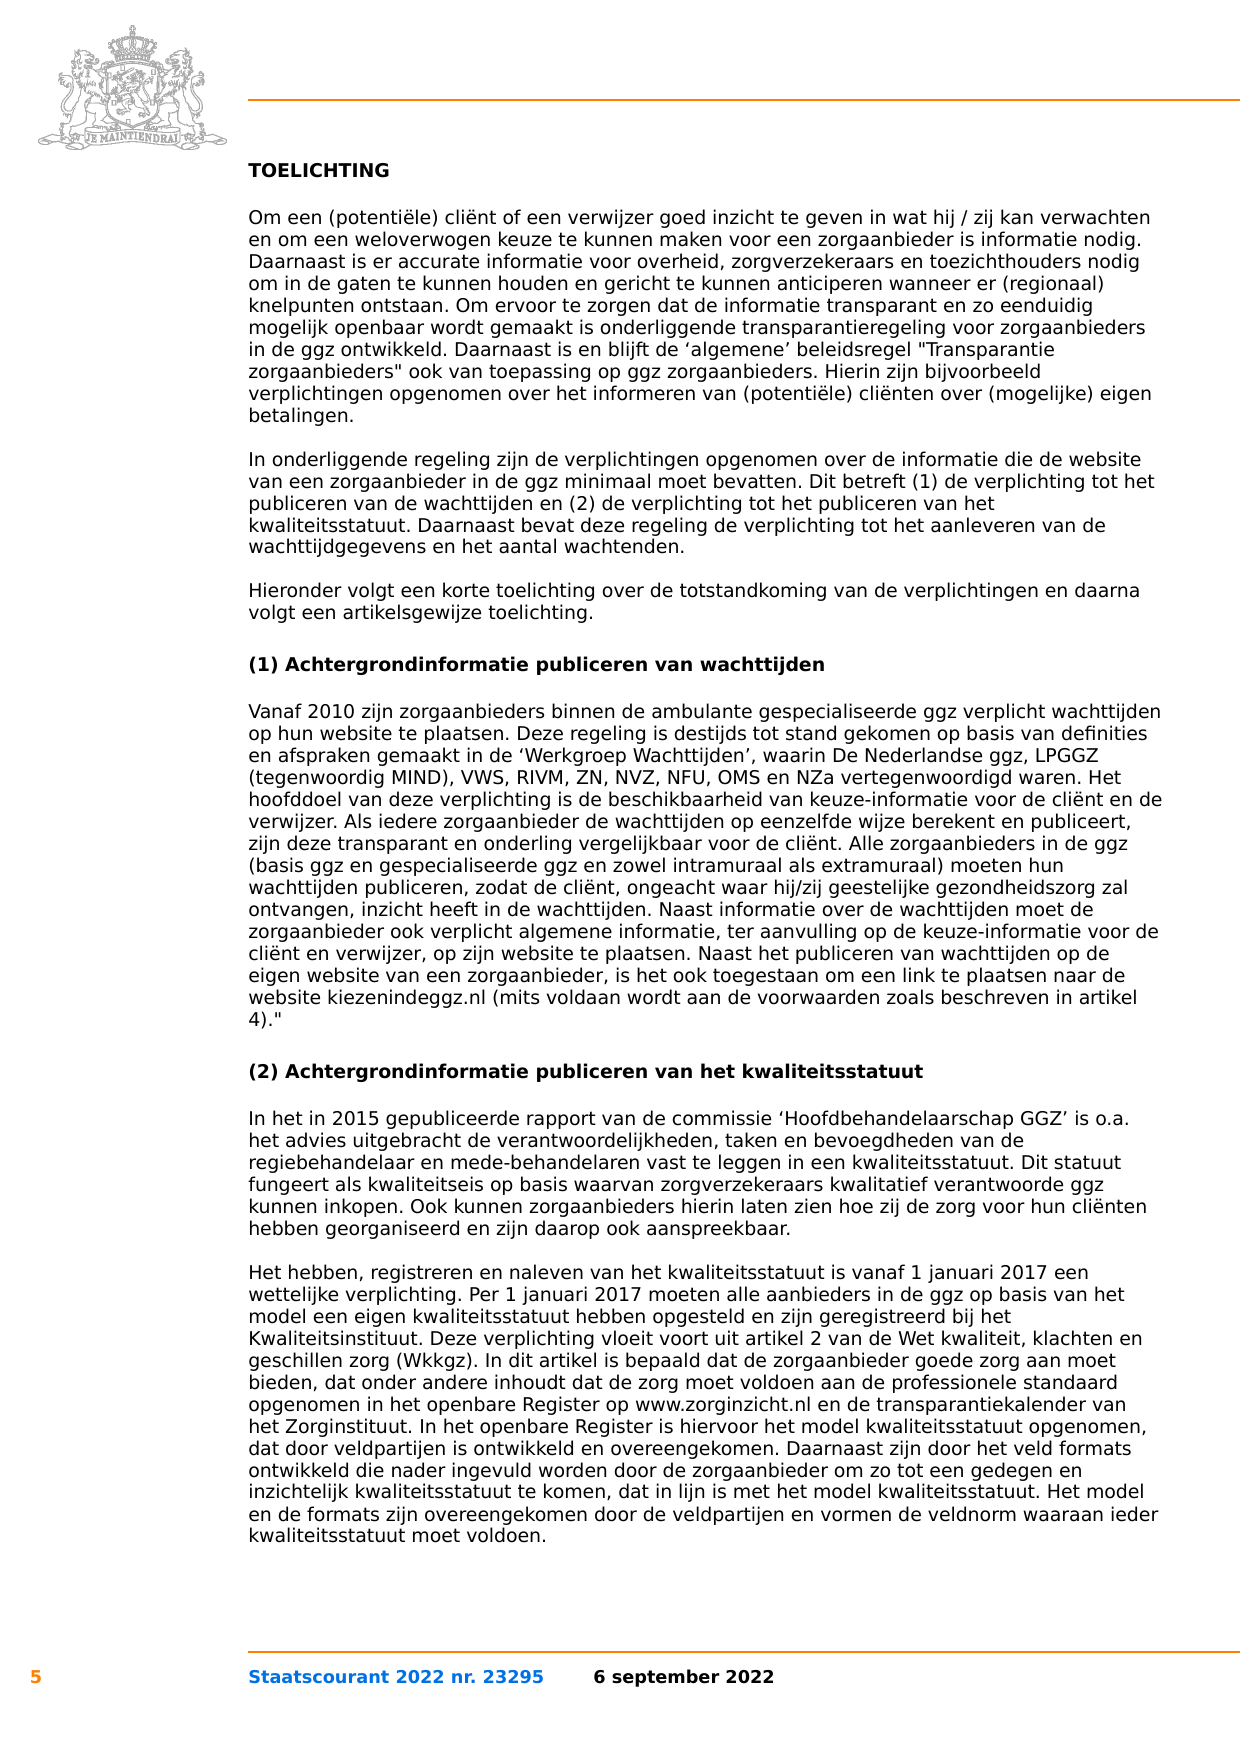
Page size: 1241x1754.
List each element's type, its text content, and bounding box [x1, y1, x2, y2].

text Hieronder volgt een korte toelichting over de totstandkoming van de verplichtingen en daarna volgt een artikelsgewijze toelichting. [248, 580, 1163, 624]
text Om een (potentiële) cliënt of een verwijzer goed inzicht te geven in wat hij / zij kan verwachten en om een weloverwogen keuze te kunnen maken voor een zorgaanbieder is informatie nodig. Daarnaast is er accurate informatie voor overheid, zorgverzekeraars en toezichthouders nodig om in de gaten te kunnen houden en gericht te kunnen anticiperen wanneer er (regionaal) knelpunten ontstaan. Om ervoor te zorgen dat de informatie transparant en zo eenduidig mogelijk openbaar wordt gemaakt is onderliggende transparantieregeling voor zorgaanbieders in de ggz ontwikkeld. Daarnaast is en blijft de ‘algemene’ beleidsregel "Transparantie zorgaanbieders" ook van toepassing op ggz zorgaanbieders. Hierin zijn bijvoorbeeld verplichtingen opgenomen over het informeren van (potentiële) cliënten over (mogelijke) eigen betalingen. [248, 207, 1163, 427]
text In het in 2015 gepubliceerde rapport van de commissie ‘Hoofdbehandelaarschap GGZ’ is o.a. het advies uitgebracht de verantwoordelijkheden, taken en bevoegdheden van de regiebehandelaar en mede-behandelaren vast te leggen in een kwaliteitsstatuut. Dit statuut fungeert als kwaliteitseis op basis waarvan zorgverzekeraars kwalitatief verantwoorde ggz kunnen inkopen. Ook kunnen zorgaanbieders hierin laten zien hoe zij de zorg voor hun cliënten hebben georganiseerd en zijn daarop ook aanspreekbaar. [248, 1108, 1163, 1240]
text Het hebben, registreren en naleven van het kwaliteitsstatuut is vanaf 1 januari 2017 een wettelijke verplichting. Per 1 januari 2017 moeten alle aanbieders in de ggz op basis van het model een eigen kwaliteitsstatuut hebben opgesteld en zijn geregistreerd bij het Kwaliteitsinstituut. Deze verplichting vloeit voort uit artikel 2 van de Wet kwaliteit, klachten en geschillen zorg (Wkkgz). In dit artikel is bepaald dat de zorgaanbieder goede zorg aan moet bieden, dat onder andere inhoudt dat de zorg moet voldoen aan de professionele standaard opgenomen in het openbare Register op www.zorginzicht.nl en de transparantiekalender van het Zorginstituut. In het openbare Register is hiervoor het model kwaliteitsstatuut opgenomen, dat door veldpartijen is ontwikkeld en overeengekomen. Daarnaast zijn door het veld formats ontwikkeld die nader ingevuld worden door de zorgaanbieder om zo tot een gedegen en inzichtelijk kwaliteitsstatuut te komen, dat in lijn is met het model kwaliteitsstatuut. Het model en de formats zijn overeengekomen door de veldpartijen en vormen de veldnorm waaraan ieder kwaliteitsstatuut moet voldoen. [248, 1262, 1163, 1547]
subtitle (1) Achtergrondinformatie publiceren van wachttijden [248, 654, 1163, 676]
text Vanaf 2010 zijn zorgaanbieders binnen de ambulante gespecialiseerde ggz verplicht wachttijden op hun website te plaatsen. Deze regeling is destijds tot stand gekomen op basis van definities en afspraken gemaakt in de ‘Werkgroep Wachttijden’, waarin De Nederlandse ggz, LPGGZ (tegenwoordig MIND), VWS, RIVM, ZN, NVZ, NFU, OMS en NZa vertegenwoordigd waren. Het hoofddoel van deze verplichting is de beschikbaarheid van keuze-informatie voor de cliënt en de verwijzer. Als iedere zorgaanbieder de wachttijden op eenzelfde wijze berekent en publiceert, zijn deze transparant en onderling vergelijkbaar voor de cliënt. Alle zorgaanbieders in de ggz (basis ggz en gespecialiseerde ggz en zowel intramuraal als extramuraal) moeten hun wachttijden publiceren, zodat de cliënt, ongeacht waar hij/zij geestelijke gezondheidszorg zal ontvangen, inzicht heeft in de wachttijden. Naast informatie over de wachttijden moet de zorgaanbieder ook verplicht algemene informatie, ter aanvulling op de keuze-informatie voor de cliënt en verwijzer, op zijn website te plaatsen. Naast het publiceren van wachttijden op de eigen website van een zorgaanbieder, is het ook toegestaan om een link te plaatsen naar de website kiezenindeggz.nl (mits voldaan wordt aan de voorwaarden zoals beschreven in artikel 4)." [248, 701, 1163, 1031]
text In onderliggende regeling zijn de verplichtingen opgenomen over de informatie die de website van een zorgaanbieder in de ggz minimaal moet bevatten. Dit betreft (1) de verplichting tot het publiceren van de wachttijden en (2) de verplichting tot het publiceren van het kwaliteitsstatuut. Daarnaast bevat deze regeling de verplichting tot het aanleveren van de wachttijdgegevens en het aantal wachtenden. [248, 448, 1163, 558]
subtitle TOELICHTING [248, 160, 1163, 182]
subtitle (2) Achtergrondinformatie publiceren van het kwaliteitsstatuut [248, 1061, 1163, 1083]
picture [38, 25, 227, 150]
